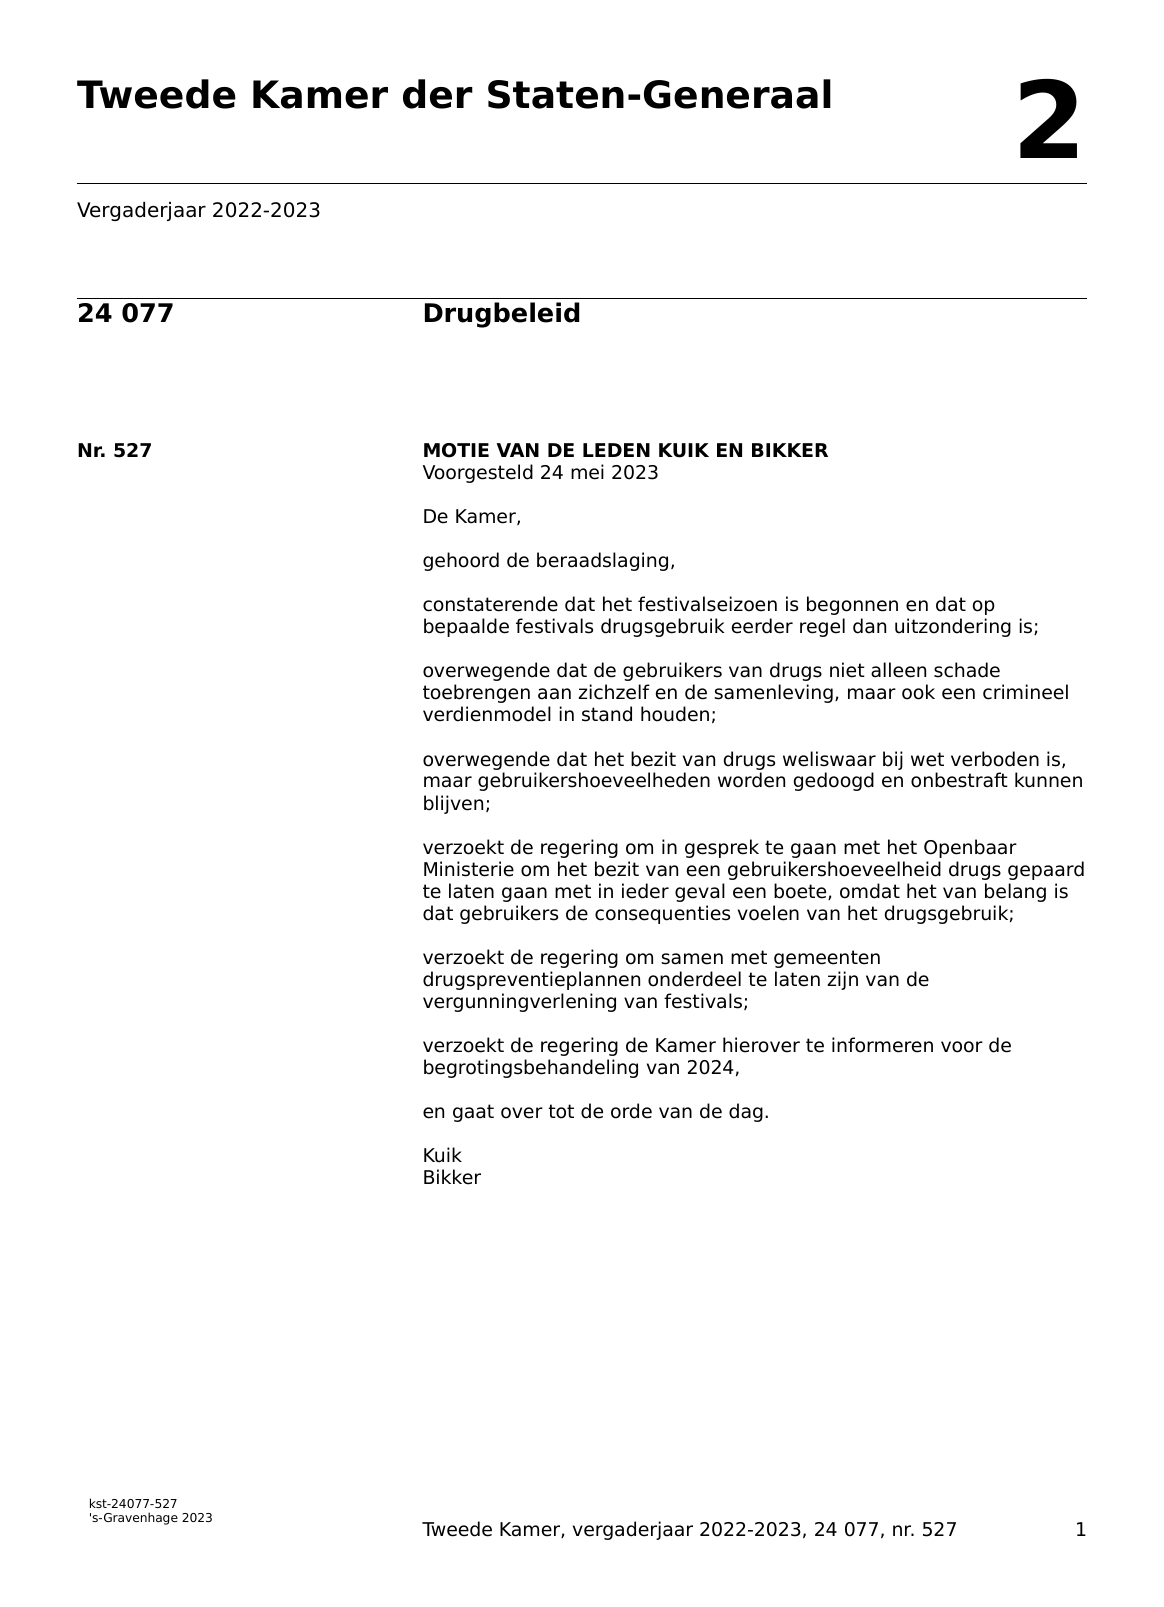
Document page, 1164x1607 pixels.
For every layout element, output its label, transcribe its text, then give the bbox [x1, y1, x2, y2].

text gehoord de beraadslaging, [422, 550, 1087, 572]
text verzoekt de regering om samen met gemeenten drugspreventieplannen onderdeel te laten zijn van de vergunningverlening van festivals; [422, 947, 1087, 1013]
text overwegende dat het bezit van drugs weliswaar bij wet verboden is, maar gebruikershoeveelheden worden gedoogd en onbestraft kunnen blijven; [422, 748, 1087, 814]
text overwegende dat de gebruikers van drugs niet alleen schade toebrengen aan zichzelf en de samenleving, maar ook een crimineel verdienmodel in stand houden; [422, 660, 1087, 726]
text verzoekt de regering de Kamer hierover te informeren voor de begrotingsbehandeling van 2024, [422, 1035, 1087, 1079]
table_cell Vergaderjaar 2022-2023 [77, 184, 1087, 298]
subtitle Nr. 527 MOTIE VAN DE LEDEN KUIK EN BIKKER [77, 440, 1087, 462]
text en gaat over tot de orde van de dag. [422, 1101, 1087, 1123]
text Bikker [422, 1167, 1087, 1189]
table_header Tweede Kamer der Staten-Generaal [77, 59, 886, 183]
text Kuik [422, 1145, 1087, 1167]
text constaterende dat het festivalseizoen is begonnen en dat op bepaalde festivals drugsgebruik eerder regel dan uitzondering is; [422, 594, 1087, 638]
table_header 2 [886, 59, 1087, 183]
text kst-24077-527 [88, 1497, 323, 1511]
text verzoekt de regering om in gesprek te gaan met het Openbaar Ministerie om het bezit van een gebruikershoeveelheid drugs gepaard te laten gaan met in ieder geval een boete, omdat het van belang is dat gebruikers de consequenties voelen van het drugsgebruik; [422, 837, 1087, 924]
subtitle 24 077 Drugbeleid [77, 299, 1087, 329]
text 's-Gravenhage 2023 [88, 1511, 323, 1525]
text Voorgesteld 24 mei 2023 [422, 462, 1087, 484]
text De Kamer, [422, 506, 1087, 528]
